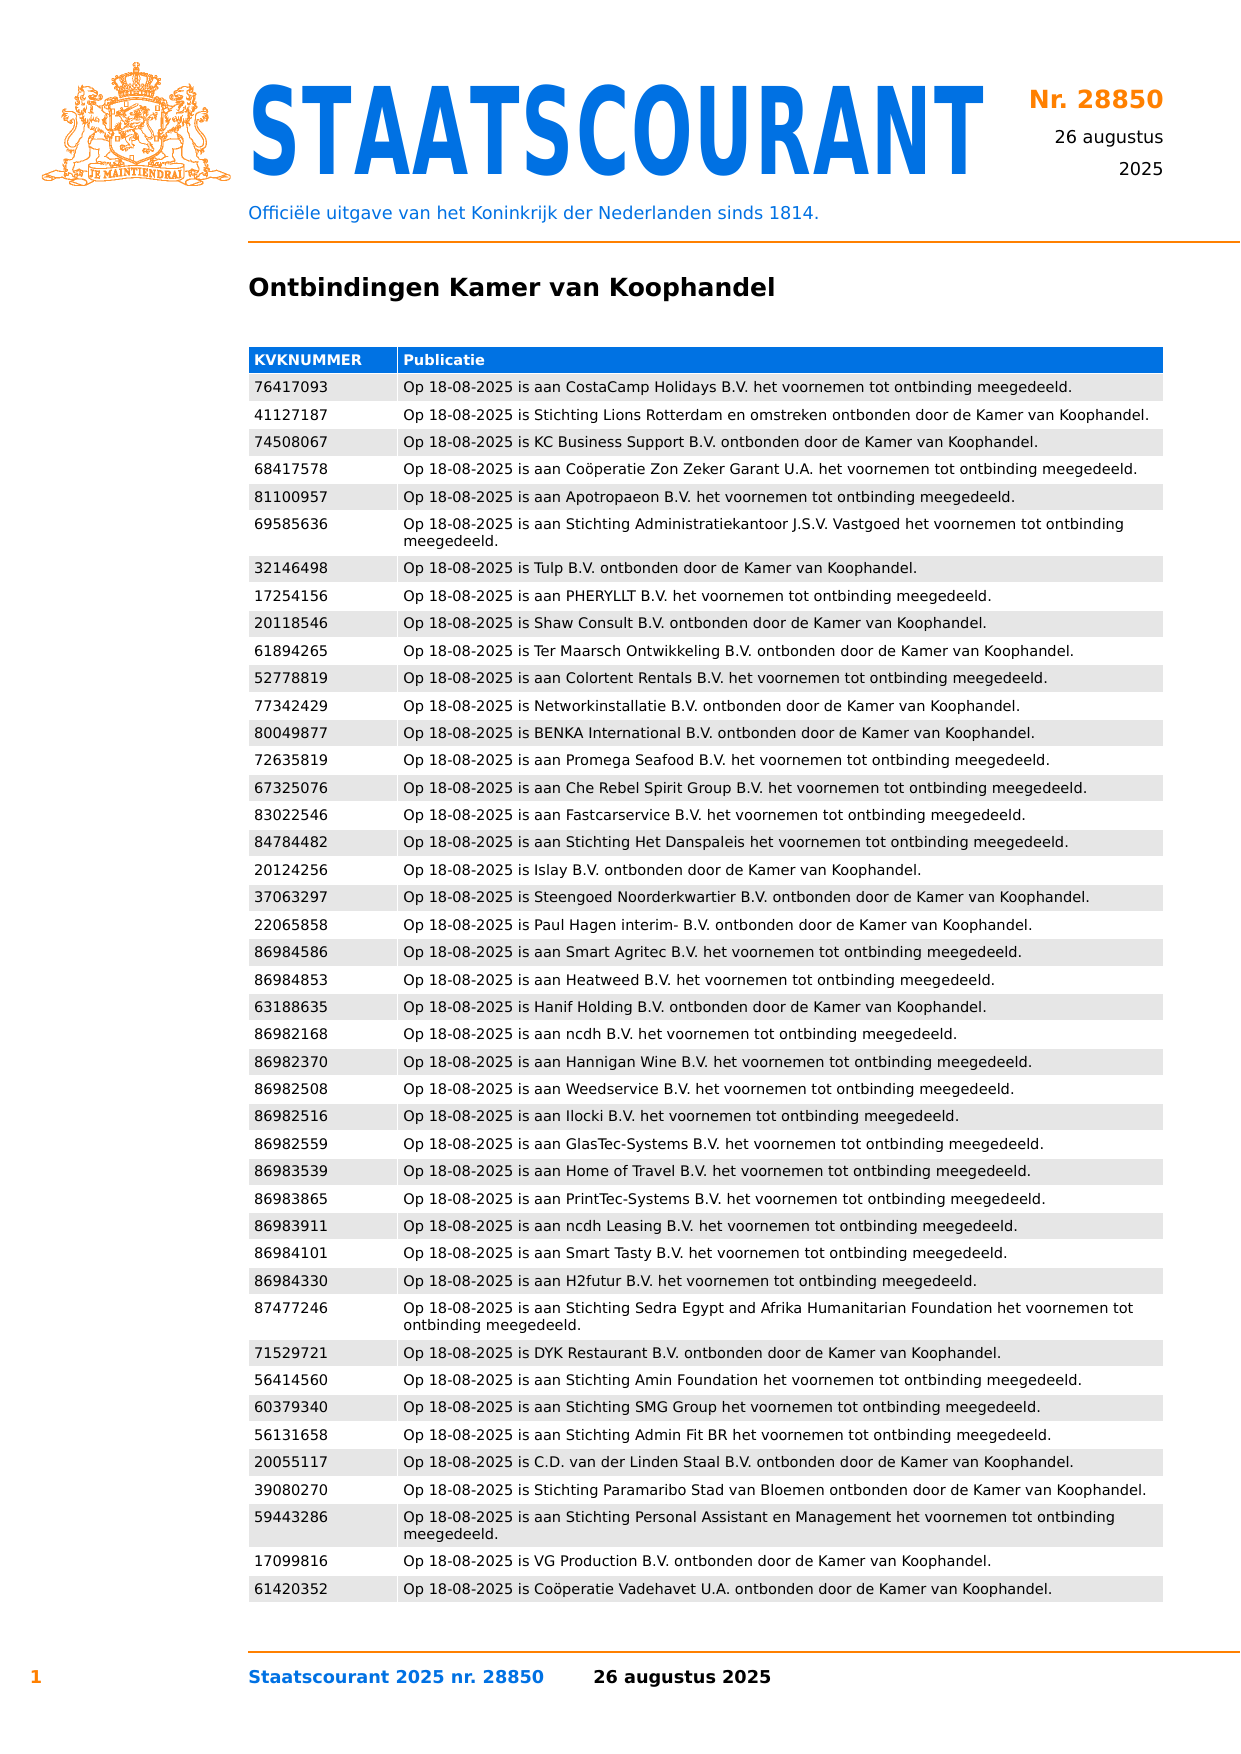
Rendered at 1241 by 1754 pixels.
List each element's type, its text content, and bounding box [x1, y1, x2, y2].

table_cell Op 18-08-2025 is aan Stichting Het Danspaleis het voornemen tot ontbinding meegedeeld. [398, 830, 1163, 856]
table_cell Op 18-08-2025 is aan CostaCamp Holidays B.V. het voornemen tot ontbinding meegedeeld. [398, 374, 1163, 401]
table_cell Op 18-08-2025 is aan Apotropaeon B.V. het voornemen tot ontbinding meegedeeld. [398, 484, 1163, 510]
table_cell 60379340 [249, 1395, 397, 1421]
table_header KVKNUMMER [249, 347, 397, 373]
table_cell 87477246 [249, 1295, 397, 1339]
table_cell Op 18-08-2025 is Stichting Lions Rotterdam en omstreken ontbonden door de Kamer van Koophandel. [398, 402, 1163, 428]
table_cell Op 18-08-2025 is aan Stichting Admin Fit BR het voornemen tot ontbinding meegedeeld. [398, 1422, 1163, 1448]
table_cell 80049877 [249, 720, 397, 746]
table_cell 32146498 [249, 556, 397, 582]
table_cell Op 18-08-2025 is aan PHERYLLT B.V. het voornemen tot ontbinding meegedeeld. [398, 583, 1163, 609]
table_cell 86984330 [249, 1268, 397, 1294]
table_cell 86982559 [249, 1131, 397, 1157]
table_cell Op 18-08-2025 is Hanif Holding B.V. ontbonden door de Kamer van Koophandel. [398, 994, 1163, 1020]
table_cell 17254156 [249, 583, 397, 609]
table_header STAATSCOURANT [248, 62, 998, 203]
table_cell 22065858 [249, 912, 397, 938]
table_header Nr. 28850 [998, 62, 1240, 121]
table_cell Op 18-08-2025 is VG Production B.V. ontbonden door de Kamer van Koophandel. [398, 1549, 1163, 1575]
table_cell 68417578 [249, 457, 397, 483]
table_cell Op 18-08-2025 is C.D. van der Linden Staal B.V. ontbonden door de Kamer van Koophandel. [398, 1449, 1163, 1476]
table_cell Op 18-08-2025 is aan Stichting Personal Assistant en Management het voornemen tot ontbinding meegedeeld. [398, 1504, 1163, 1547]
subtitle Ontbindingen Kamer van Koophandel [248, 273, 1163, 302]
table_cell 84784482 [249, 830, 397, 856]
table_cell 20118546 [249, 611, 397, 637]
table_cell Op 18-08-2025 is aan GlasTec-Systems B.V. het voornemen tot ontbinding meegedeeld. [398, 1131, 1163, 1157]
table_cell 17099816 [249, 1549, 397, 1575]
table_cell 86983865 [249, 1186, 397, 1212]
table_cell Op 18-08-2025 is Islay B.V. ontbonden door de Kamer van Koophandel. [398, 857, 1163, 883]
table_cell 86982168 [249, 1021, 397, 1048]
table_cell 2025 [998, 153, 1240, 203]
table_cell 52778819 [249, 665, 397, 692]
table_cell 56414560 [249, 1367, 397, 1393]
table_cell 86983539 [249, 1159, 397, 1185]
table_cell 77342429 [249, 693, 397, 719]
table_cell Op 18-08-2025 is aan Promega Seafood B.V. het voornemen tot ontbinding meegedeeld. [398, 748, 1163, 774]
table_cell Op 18-08-2025 is aan Home of Travel B.V. het voornemen tot ontbinding meegedeeld. [398, 1159, 1163, 1185]
table_cell 86983911 [249, 1213, 397, 1239]
table_cell 81100957 [249, 484, 397, 510]
table_header Publicatie [398, 347, 1163, 373]
table_cell Op 18-08-2025 is aan Colortent Rentals B.V. het voornemen tot ontbinding meegedeeld. [398, 665, 1163, 692]
table_cell Op 18-08-2025 is aan Weedservice B.V. het voornemen tot ontbinding meegedeeld. [398, 1076, 1163, 1103]
table_cell 69585636 [249, 511, 397, 555]
table_cell Op 18-08-2025 is aan Stichting Administratiekantoor J.S.V. Vastgoed het voornemen tot ontbinding meegedeeld. [398, 511, 1163, 555]
table_cell 86984853 [249, 967, 397, 993]
table_cell Op 18-08-2025 is Steengoed Noorderkwartier B.V. ontbonden door de Kamer van Koophandel. [398, 885, 1163, 911]
table_cell Op 18-08-2025 is KC Business Support B.V. ontbonden door de Kamer van Koophandel. [398, 429, 1163, 456]
table_cell 20124256 [249, 857, 397, 883]
table_cell Op 18-08-2025 is Tulp B.V. ontbonden door de Kamer van Koophandel. [398, 556, 1163, 582]
table_cell Op 18-08-2025 is aan Ilocki B.V. het voornemen tot ontbinding meegedeeld. [398, 1104, 1163, 1130]
table_cell Op 18-08-2025 is aan Stichting Amin Foundation het voornemen tot ontbinding meegedeeld. [398, 1367, 1163, 1393]
table_cell 74508067 [249, 429, 397, 456]
table_header [25, 62, 248, 241]
table_cell Op 18-08-2025 is aan Hannigan Wine B.V. het voornemen tot ontbinding meegedeeld. [398, 1049, 1163, 1075]
picture [41, 62, 231, 186]
table_cell 59443286 [249, 1504, 397, 1547]
table_cell 26 augustus [998, 121, 1240, 153]
table_cell Op 18-08-2025 is aan Stichting SMG Group het voornemen tot ontbinding meegedeeld. [398, 1395, 1163, 1421]
table_cell 56131658 [249, 1422, 397, 1448]
table_cell Op 18-08-2025 is BENKA International B.V. ontbonden door de Kamer van Koophandel. [398, 720, 1163, 746]
table_cell Op 18-08-2025 is aan Coöperatie Zon Zeker Garant U.A. het voornemen tot ontbinding meegedeeld. [398, 457, 1163, 483]
table_cell Op 18-08-2025 is aan H2futur B.V. het voornemen tot ontbinding meegedeeld. [398, 1268, 1163, 1294]
table_cell 67325076 [249, 775, 397, 801]
table_cell 76417093 [249, 374, 397, 401]
table_cell Op 18-08-2025 is Coöperatie Vadehavet U.A. ontbonden door de Kamer van Koophandel. [398, 1576, 1163, 1602]
table_cell Op 18-08-2025 is aan Smart Tasty B.V. het voornemen tot ontbinding meegedeeld. [398, 1241, 1163, 1267]
table_cell Op 18-08-2025 is Stichting Paramaribo Stad van Bloemen ontbonden door de Kamer van Koophandel. [398, 1477, 1163, 1503]
table_cell 71529721 [249, 1340, 397, 1366]
table_cell Op 18-08-2025 is aan PrintTec-Systems B.V. het voornemen tot ontbinding meegedeeld. [398, 1186, 1163, 1212]
table_cell 37063297 [249, 885, 397, 911]
table_cell Op 18-08-2025 is Paul Hagen interim- B.V. ontbonden door de Kamer van Koophandel. [398, 912, 1163, 938]
table_cell Op 18-08-2025 is aan ncdh B.V. het voornemen tot ontbinding meegedeeld. [398, 1021, 1163, 1048]
table_cell Op 18-08-2025 is Networkinstallatie B.V. ontbonden door de Kamer van Koophandel. [398, 693, 1163, 719]
table_cell Op 18-08-2025 is aan Smart Agritec B.V. het voornemen tot ontbinding meegedeeld. [398, 939, 1163, 966]
table_cell Op 18-08-2025 is aan Che Rebel Spirit Group B.V. het voornemen tot ontbinding meegedeeld. [398, 775, 1163, 801]
table_cell 86982516 [249, 1104, 397, 1130]
table_cell 61420352 [249, 1576, 397, 1602]
table_cell Op 18-08-2025 is DYK Restaurant B.V. ontbonden door de Kamer van Koophandel. [398, 1340, 1163, 1366]
table_cell 61894265 [249, 638, 397, 664]
table_cell Op 18-08-2025 is aan Fastcarservice B.V. het voornemen tot ontbinding meegedeeld. [398, 802, 1163, 829]
table_cell Op 18-08-2025 is aan Stichting Sedra Egypt and Afrika Humanitarian Foundation het voornemen tot ontbinding meegedeeld. [398, 1295, 1163, 1339]
table_cell 20055117 [249, 1449, 397, 1476]
table_cell 83022546 [249, 802, 397, 829]
table_cell 86984586 [249, 939, 397, 966]
table_cell Op 18-08-2025 is Shaw Consult B.V. ontbonden door de Kamer van Koophandel. [398, 611, 1163, 637]
table_cell Officiële uitgave van het Koninkrijk der Nederlanden sinds 1814. [248, 203, 1240, 241]
table_cell Op 18-08-2025 is Ter Maarsch Ontwikkeling B.V. ontbonden door de Kamer van Koophandel. [398, 638, 1163, 664]
table_cell 86982370 [249, 1049, 397, 1075]
table_cell 86984101 [249, 1241, 397, 1267]
table_cell Op 18-08-2025 is aan Heatweed B.V. het voornemen tot ontbinding meegedeeld. [398, 967, 1163, 993]
table_cell 86982508 [249, 1076, 397, 1103]
table_cell 63188635 [249, 994, 397, 1020]
table_cell Op 18-08-2025 is aan ncdh Leasing B.V. het voornemen tot ontbinding meegedeeld. [398, 1213, 1163, 1239]
table_cell 72635819 [249, 748, 397, 774]
table_cell 41127187 [249, 402, 397, 428]
table_cell 39080270 [249, 1477, 397, 1503]
